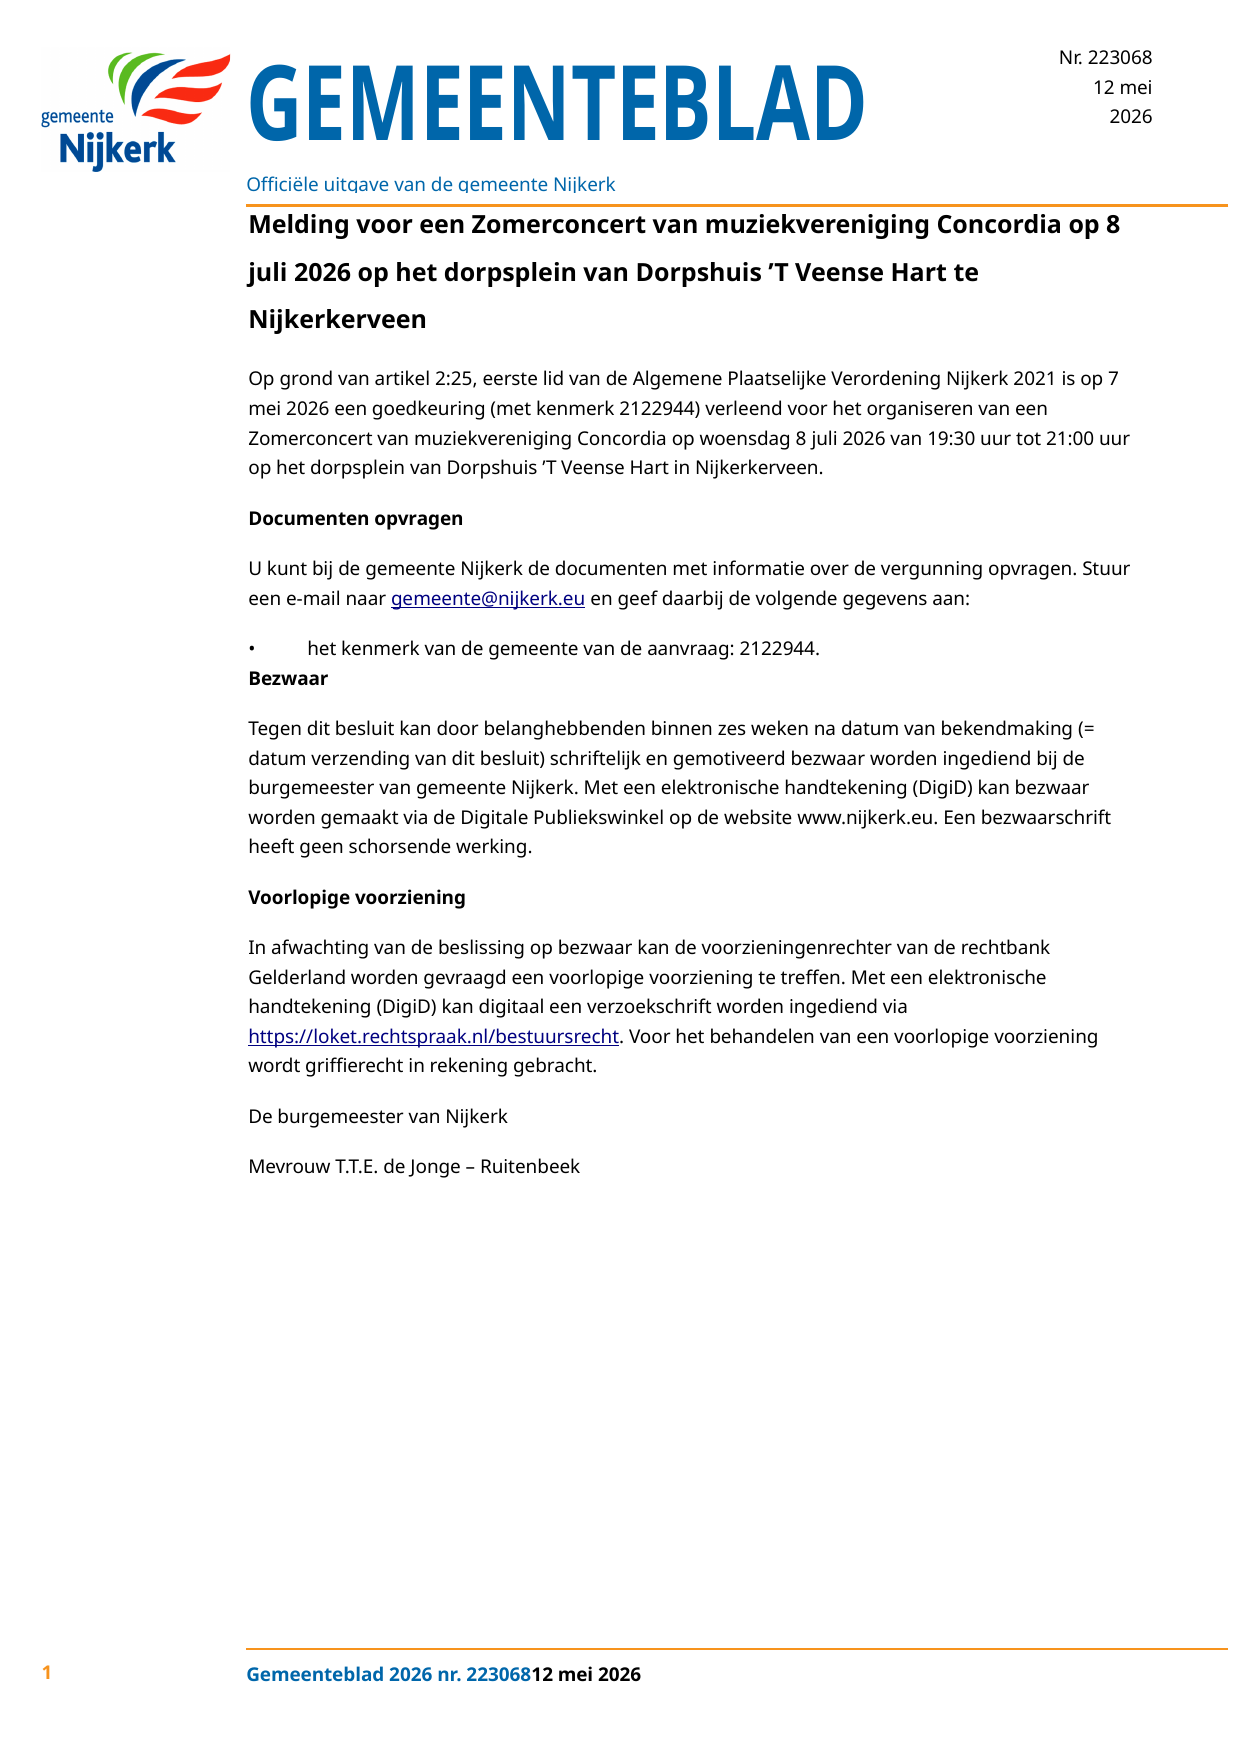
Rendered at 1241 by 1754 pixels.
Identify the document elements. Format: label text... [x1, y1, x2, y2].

text Tegen dit besluit kan door belanghebbenden binnen zes weken na datum van bekendmaking (= datum verzending van dit besluit) schriftelijk en gemotiveerd bezwaar worden ingediend bij de burgemeester van gemeente Nijkerk. Met een elektronische handtekening (DigiD) kan bezwaar worden gemaakt via de Digitale Publiekswinkel op de website www.nijkerk.eu. Een bezwaarschrift heeft geen schorsende werking. [248, 715, 1152, 859]
text U kunt bij de gemeente Nijkerk de documenten met informatie over de vergunning opvragen. Stuur een e-mail naar gemeente@nijkerk.eu en geef daarbij de volgende gegevens aan: [248, 555, 1152, 610]
list het kenmerk van de gemeente van de aanvraag: 2122944. [248, 635, 1152, 661]
text Melding voor een Zomerconcert van muziekvereniging Concordia op 8 juli 2026 op het dorpsplein van Dorpshuis ’T Veense Hart te Nijkerkerveen [248, 207, 1152, 336]
text Documenten opvragen [248, 505, 1152, 530]
text Op grond van artikel 2:25, eerste lid van de Algemene Plaatselijke Verordening Nijkerk 2021 is op 7 mei 2026 een goedkeuring (met kenmerk 2122944) verleend voor het organiseren van een Zomerconcert van muziekvereniging Concordia op woensdag 8 juli 2026 van 19:30 uur tot 21:00 uur op het dorpsplein van Dorpshuis ’T Veense Hart in Nijkerkerveen. [248, 366, 1152, 480]
picture [41, 47, 231, 172]
text Voorlopige voorziening [248, 884, 1152, 909]
text Mevrouw T.T.E. de Jonge – Ruitenbeek [248, 1153, 1152, 1179]
text Bezwaar [248, 665, 1152, 690]
text In afwachting van de beslissing op bezwaar kan de voorzieningenrechter van de rechtbank Gelderland worden gevraagd een voorlopige voorziening te treffen. Met een elektronische handtekening (DigiD) kan digitaal een verzoekschrift worden ingediend via https://loket.rechtspraak.nl/bestuursrecht. Voor het behandelen van een voorlopige voorziening wordt griffierecht in rekening gebracht. [248, 934, 1152, 1078]
text De burgemeester van Nijkerk [248, 1103, 1152, 1129]
